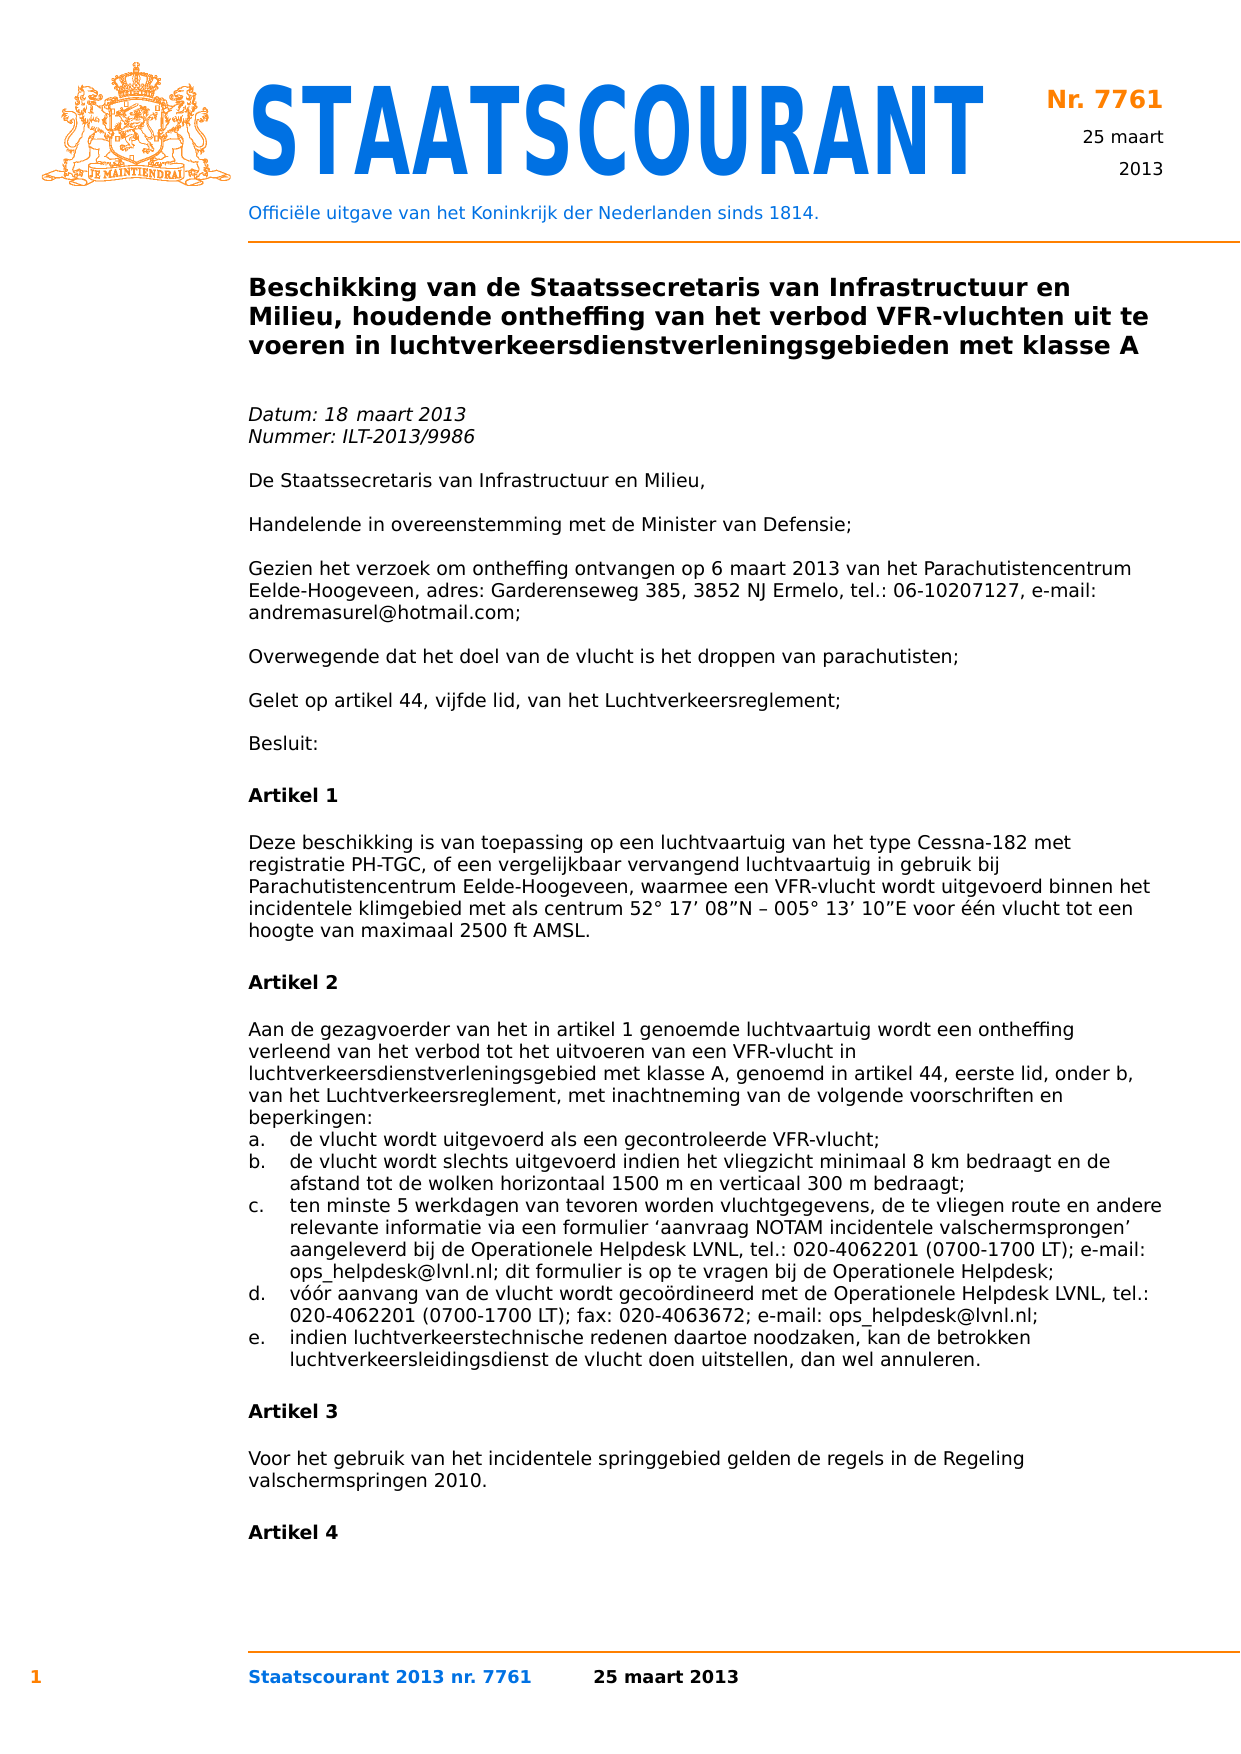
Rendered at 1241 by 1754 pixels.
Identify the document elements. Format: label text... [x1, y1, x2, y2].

text De Staatssecretaris van Infrastructuur en Milieu, [248, 470, 1163, 492]
text a. de vlucht wordt uitgevoerd als een gecontroleerde VFR-vlucht; [248, 1129, 1163, 1151]
picture [41, 62, 231, 186]
subtitle Artikel 4 [248, 1522, 1163, 1544]
text Datum: 18 maart 2013 [248, 404, 1163, 426]
table_header Nr. 7761 [998, 62, 1240, 121]
subtitle Artikel 3 [248, 1401, 1163, 1423]
table_header [25, 62, 248, 241]
table_header STAATSCOURANT [248, 62, 998, 203]
subtitle Artikel 2 [248, 972, 1163, 994]
subtitle Artikel 1 [248, 785, 1163, 807]
text Handelende in overeenstemming met de Minister van Defensie; [248, 514, 1163, 536]
text b. de vlucht wordt slechts uitgevoerd indien het vliegzicht minimaal 8 km bedraagt en de afstand tot de wolken horizontaal 1500 m en verticaal 300 m bedraagt; [248, 1151, 1163, 1195]
text Aan de gezagvoerder van het in artikel 1 genoemde luchtvaartuig wordt een ontheffing verleend van het verbod tot het uitvoeren van een VFR-vlucht in luchtverkeersdienstverleningsgebied met klasse A, genoemd in artikel 44, eerste lid, onder b, van het Luchtverkeersreglement, met inachtneming van de volgende voorschriften en beperkingen: [248, 1019, 1163, 1129]
table_cell Officiële uitgave van het Koninkrijk der Nederlanden sinds 1814. [248, 203, 1240, 241]
subtitle Beschikking van de Staatssecretaris van Infrastructuur en Milieu, houdende ontheffing van het verbod VFR-vluchten uit te voeren in luchtverkeersdienstverleningsgebieden met klasse A [248, 273, 1163, 361]
table_cell 25 maart [998, 121, 1240, 153]
text c. ten minste 5 werkdagen van tevoren worden vluchtgegevens, de te vliegen route en andere relevante informatie via een formulier ‘aanvraag NOTAM incidentele valschermsprongen’ aangeleverd bij de Operationele Helpdesk LVNL, tel.: 020-4062201 (0700-1700 LT); e-mail: ops_helpdesk@lvnl.nl; dit formulier is op te vragen bij de Operationele Helpdesk; [248, 1195, 1163, 1283]
text Gezien het verzoek om ontheffing ontvangen op 6 maart 2013 van het Parachutistencentrum Eelde-Hoogeveen, adres: Garderenseweg 385, 3852 NJ Ermelo, tel.: 06-10207127, e-mail: andremasurel@hotmail.com; [248, 558, 1163, 624]
text Voor het gebruik van het incidentele springgebied gelden de regels in de Regeling valschermspringen 2010. [248, 1448, 1163, 1492]
text Nummer: ILT-2013/9986 [248, 426, 1163, 448]
text e. indien luchtverkeerstechnische redenen daartoe noodzaken, kan de betrokken luchtverkeersleidingsdienst de vlucht doen uitstellen, dan wel annuleren. [248, 1327, 1163, 1371]
text Gelet op artikel 44, vijfde lid, van het Luchtverkeersreglement; [248, 689, 1163, 711]
text Besluit: [248, 733, 1163, 755]
text Deze beschikking is van toepassing op een luchtvaartuig van het type Cessna-182 met registratie PH-TGC, of een vergelijkbaar vervangend luchtvaartuig in gebruik bij Parachutistencentrum Eelde-Hoogeveen, waarmee een VFR-vlucht wordt uitgevoerd binnen het incidentele klimgebied met als centrum 52° 17’ 08”N – 005° 13’ 10”E voor één vlucht tot een hoogte van maximaal 2500 ft AMSL. [248, 832, 1163, 942]
text d. vóór aanvang van de vlucht wordt gecoördineerd met de Operationele Helpdesk LVNL, tel.: 020-4062201 (0700-1700 LT); fax: 020-4063672; e-mail: ops_helpdesk@lvnl.nl; [248, 1283, 1163, 1327]
table_cell 2013 [998, 153, 1240, 203]
text Overwegende dat het doel van de vlucht is het droppen van parachutisten; [248, 646, 1163, 668]
